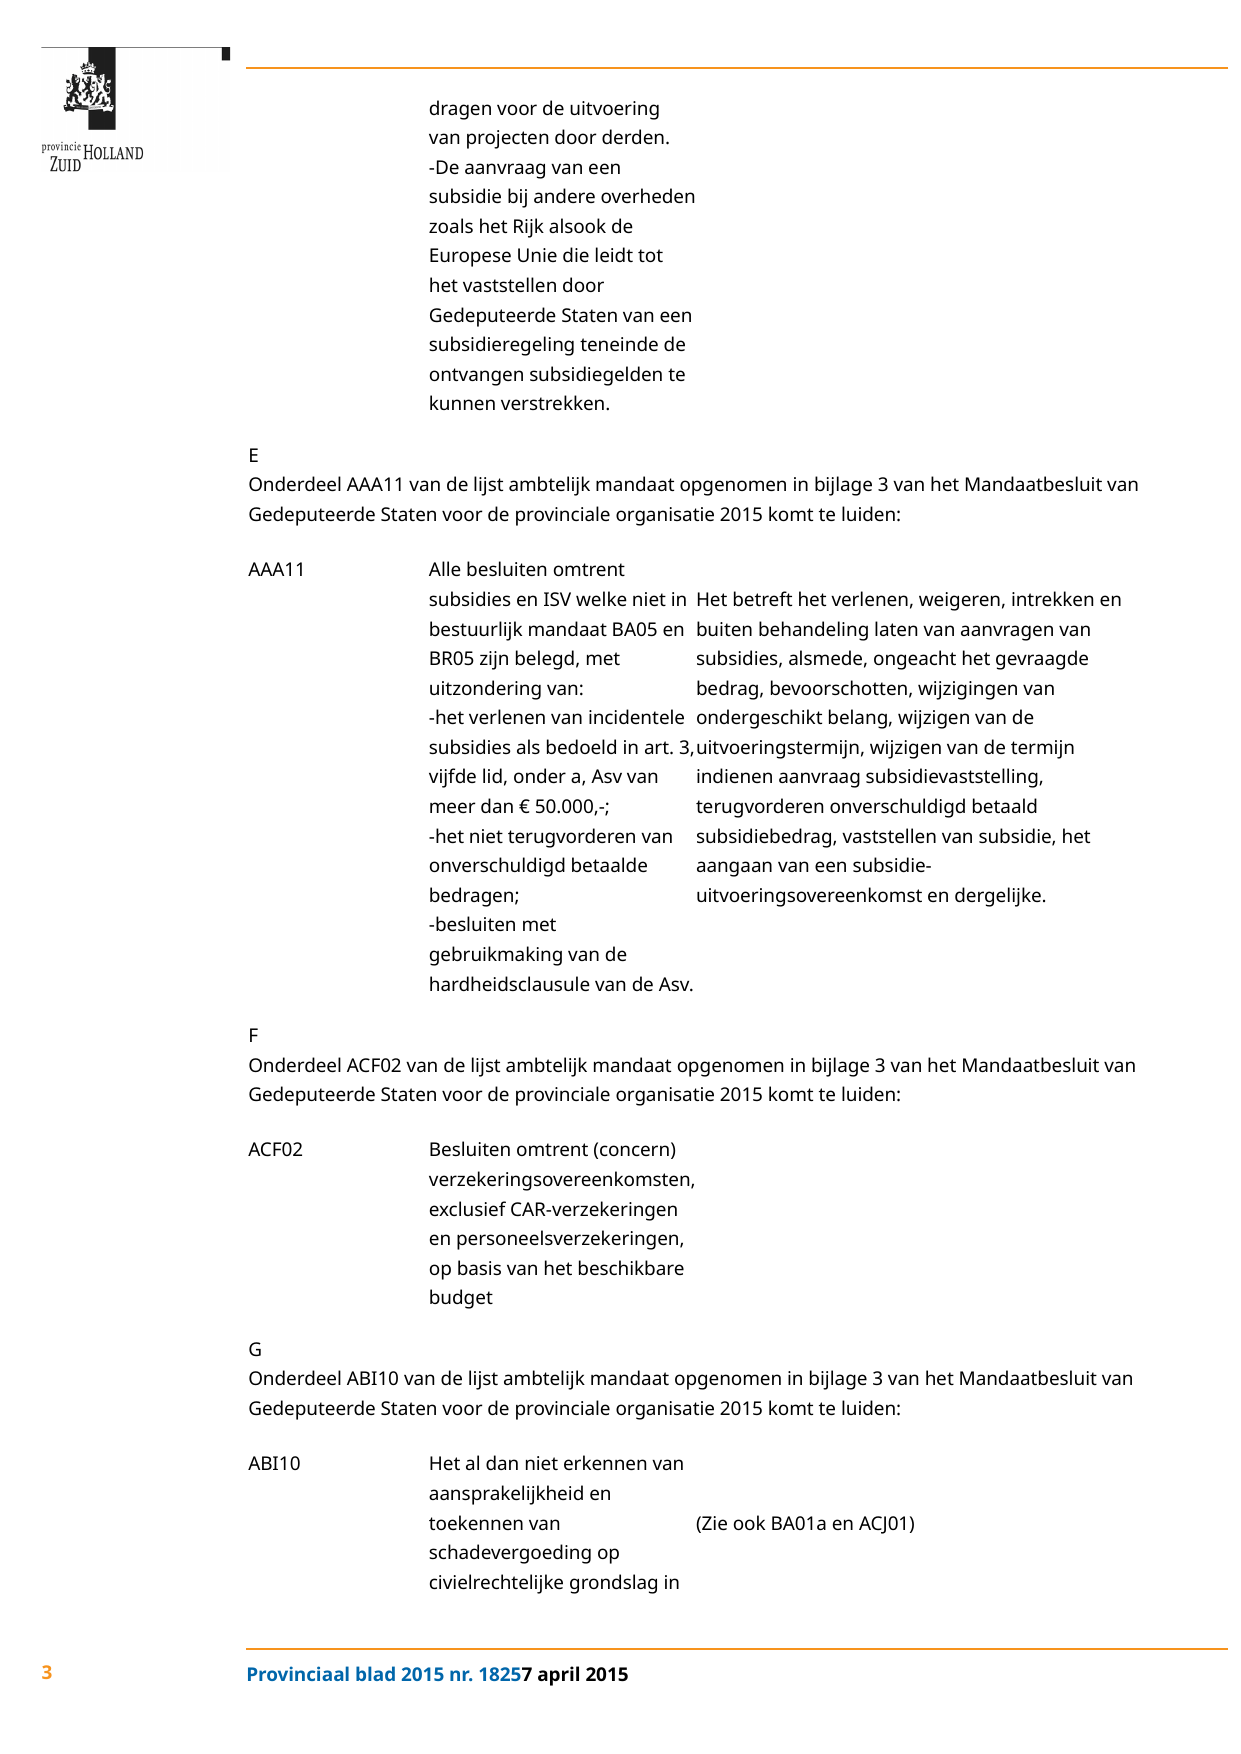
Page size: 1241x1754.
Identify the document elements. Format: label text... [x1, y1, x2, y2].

table_header Het betreft het verlenen, weigeren, intrekken en buiten behandeling laten van aanvragen van subsidies, alsmede, ongeacht het gevraagde bedrag, bevoorschotten, wijzigingen van ondergeschikt belang, wijzigen van de uitvoeringstermijn, wijzigen van de termijn indienen aanvraag subsidievaststelling, terugvorderen onverschuldigd betaald subsidiebedrag, vaststellen van subsidie, het aangaan van een subsidie-uitvoeringsovereenkomst en dergelijke. [696, 557, 1152, 996]
picture [41, 47, 231, 172]
table_header ACF02 [248, 1137, 429, 1310]
table_header [696, 1137, 1152, 1310]
text E [248, 442, 1152, 468]
text Onderdeel ABI10 van de lijst ambtelijk mandaat opgenomen in bijlage 3 van het Mandaatbesluit van Gedeputeerde Staten voor de provinciale organisatie 2015 komt te luiden: [248, 1366, 1152, 1421]
table_header AAA11 [248, 557, 429, 996]
table_header dragen voor de uitvoering van projecten door derden. -De aanvraag van een subsidie bij andere overheden zoals het Rijk alsook de Europese Unie die leidt tot het vaststellen door Gedeputeerde Staten van een subsidieregeling teneinde de ontvangen subsidiegelden te kunnen verstrekken. [429, 95, 696, 416]
text Onderdeel AAA11 van de lijst ambtelijk mandaat opgenomen in bijlage 3 van het Mandaatbesluit van Gedeputeerde Staten voor de provinciale organisatie 2015 komt te luiden: [248, 472, 1152, 527]
table_header ABI10 [248, 1451, 429, 1594]
text G [248, 1336, 1152, 1362]
table_header Alle besluiten omtrent subsidies en ISV welke niet in bestuurlijk mandaat BA05 en BR05 zijn belegd, met uitzondering van: -het verlenen van incidentele subsidies als bedoeld in art. 3, vijfde lid, onder a, Asv van meer dan € 50.000,-; -het niet terugvorderen van onverschuldigd betaalde bedragen; -besluiten met gebruikmaking van de hardheidsclausule van de Asv. [429, 557, 696, 996]
table_header Besluiten omtrent (concern) verzekeringsovereenkomsten, exclusief CAR-verzekeringen en personeelsverzekeringen, op basis van het beschikbare budget [429, 1137, 696, 1310]
table_header [696, 95, 1152, 416]
table_header (Zie ook BA01a en ACJ01) [696, 1451, 1152, 1594]
text Onderdeel ACF02 van de lijst ambtelijk mandaat opgenomen in bijlage 3 van het Mandaatbesluit van Gedeputeerde Staten voor de provinciale organisatie 2015 komt te luiden: [248, 1052, 1152, 1107]
text F [248, 1022, 1152, 1048]
table_header Het al dan niet erkennen van aansprakelijkheid en toekennen van schadevergoeding op civielrechtelijke grondslag in [429, 1451, 696, 1594]
table_header [248, 95, 429, 416]
